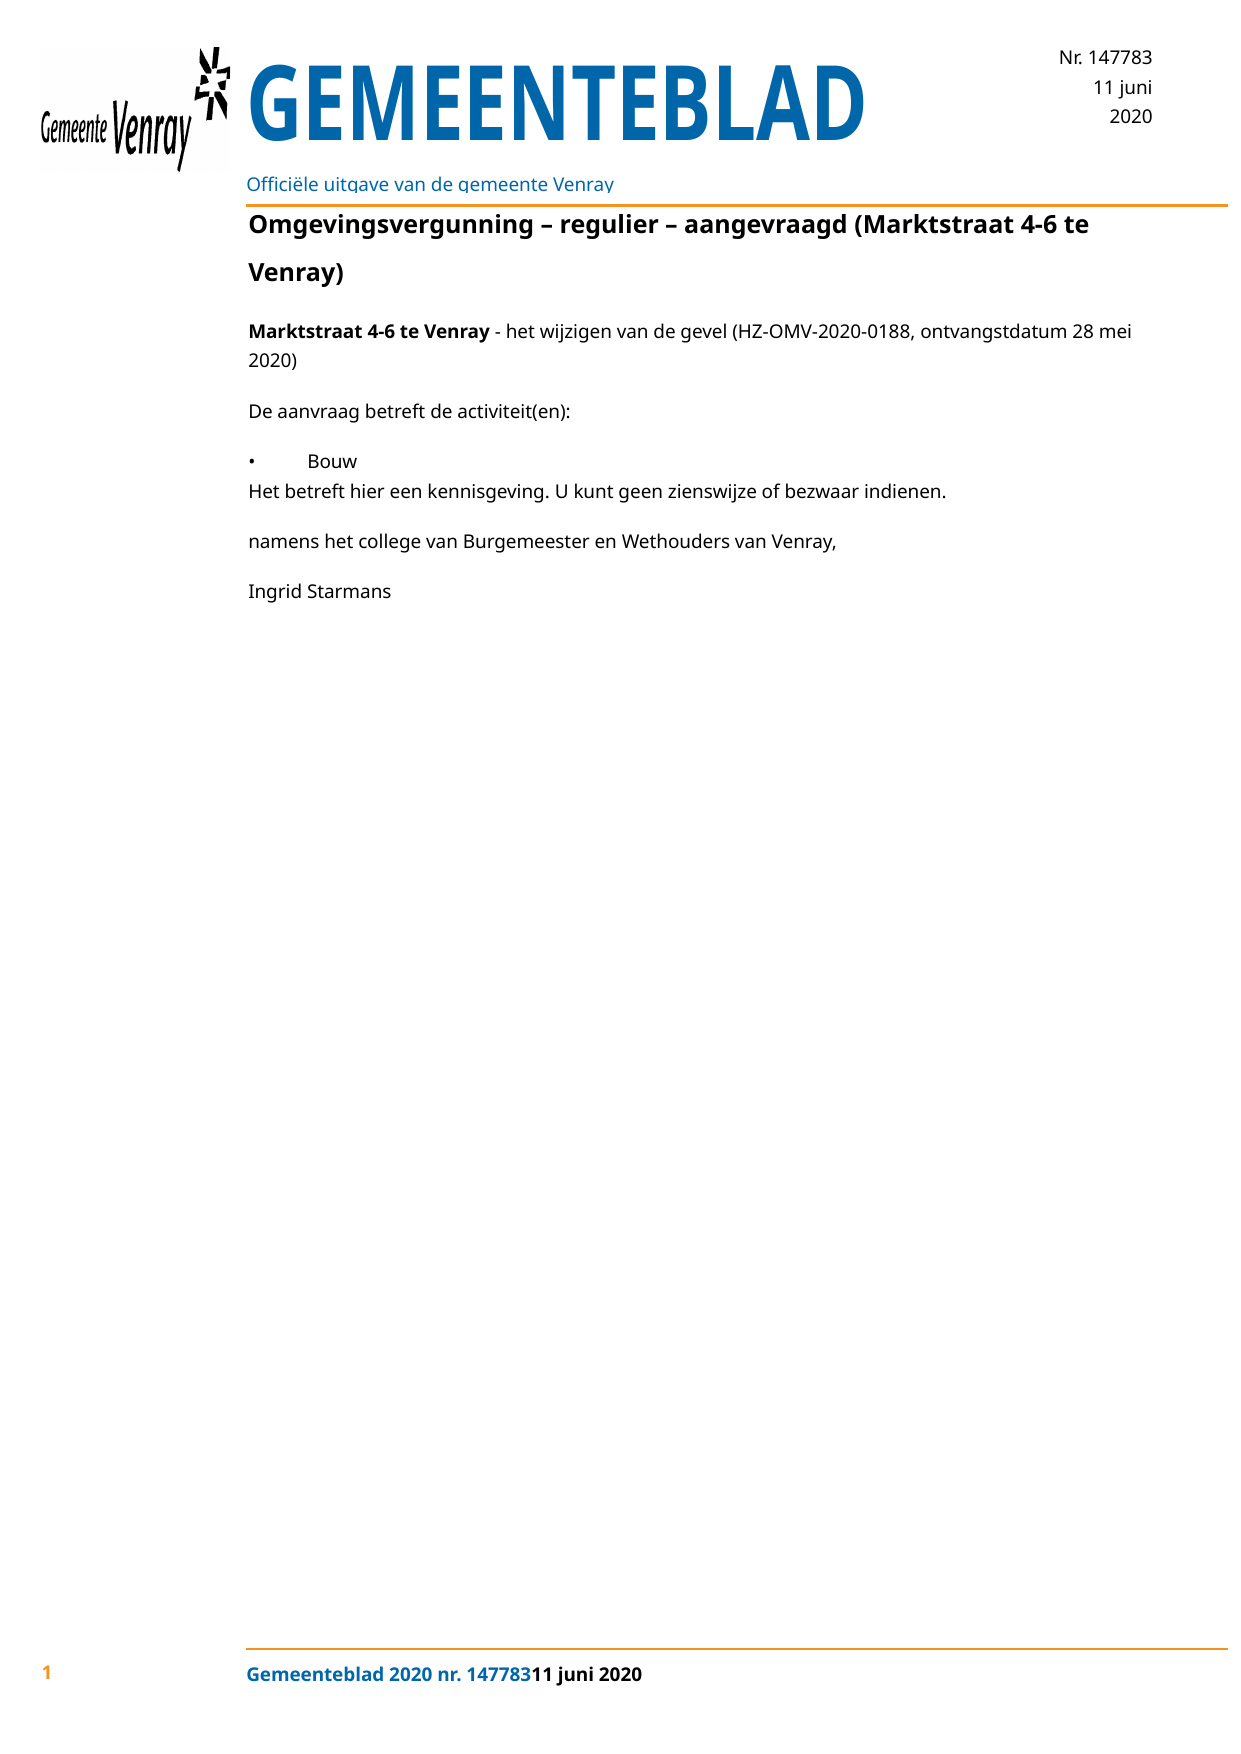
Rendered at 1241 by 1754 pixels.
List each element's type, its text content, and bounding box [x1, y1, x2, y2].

text Omgevingsvergunning – regulier – aangevraagd (Marktstraat 4-6 te Venray) [248, 207, 1152, 288]
text namens het college van Burgemeester en Wethouders van Venray, [248, 528, 1152, 554]
text De aanvraag betreft de activiteit(en): [248, 398, 1152, 424]
list Bouw [248, 448, 1152, 474]
text Ingrid Starmans [248, 579, 1152, 604]
text Het betreft hier een kennisgeving. U kunt geen zienswijze of bezwaar indienen. [248, 478, 1152, 504]
picture [41, 47, 231, 172]
text Marktstraat 4-6 te Venray - het wijzigen van de gevel (HZ-OMV-2020-0188, ontvangstdatum 28 mei 2020) [248, 318, 1152, 373]
